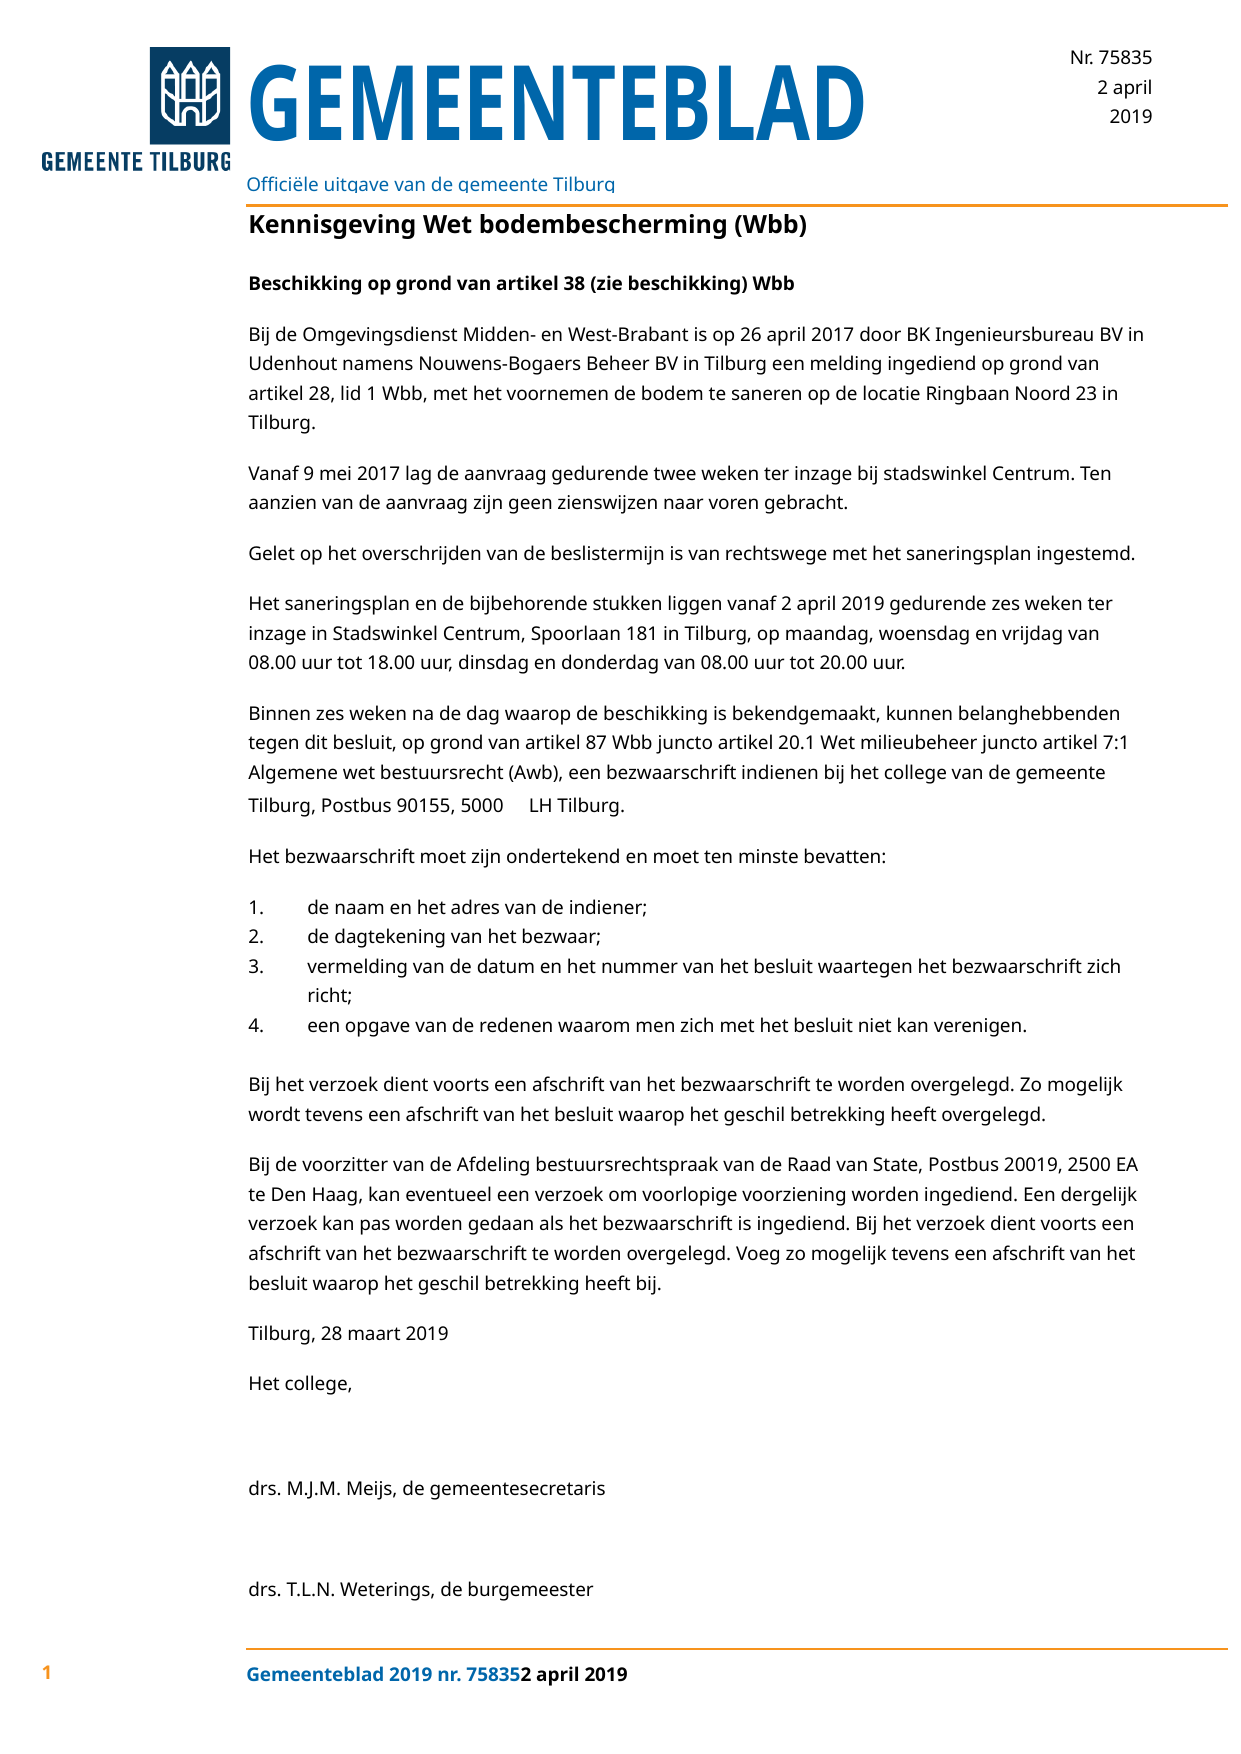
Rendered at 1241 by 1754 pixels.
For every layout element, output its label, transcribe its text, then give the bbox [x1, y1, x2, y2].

text Kennisgeving Wet bodembescherming (Wbb) [248, 207, 1152, 241]
text Bij het verzoek dient voorts een afschrift van het bezwaarschrift te worden overgelegd. Zo mogelijk wordt tevens een afschrift van het besluit waarop het geschil betrekking heeft overgelegd. [248, 1071, 1152, 1127]
list een opgave van de redenen waarom men zich met het besluit niet kan verenigen. [248, 1012, 1152, 1038]
list de naam en het adres van de indiener; [248, 894, 1152, 920]
text Binnen zes weken na de dag waarop de beschikking is bekendgemaakt, kunnen belanghebbenden tegen dit besluit, op grond van artikel 87 Wbb juncto artikel 20.1 Wet milieubeheer juncto artikel 7:1 Algemene wet bestuursrecht (Awb), een bezwaarschrift indienen bij het college van de gemeente Tilburg, Postbus 90155, 5000 LH Tilburg. [248, 700, 1152, 818]
text Beschikking op grond van artikel 38 (zie beschikking) Wbb [248, 270, 1152, 296]
text Bij de Omgevingsdienst Midden- en West-Brabant is op 26 april 2017 door BK Ingenieursbureau BV in Udenhout namens Nouwens-Bogaers Beheer BV in Tilburg een melding ingediend op grond van artikel 28, lid 1 Wbb, met het voornemen de bodem te saneren op de locatie Ringbaan Noord 23 in Tilburg. [248, 321, 1152, 435]
text Bij de voorzitter van de Afdeling bestuursrechtspraak van de Raad van State, Postbus 20019, 2500 EA te Den Haag, kan eventueel een verzoek om voorlopige voorziening worden ingediend. Een dergelijk verzoek kan pas worden gedaan als het bezwaarschrift is ingediend. Bij het verzoek dient voorts een afschrift van het bezwaarschrift te worden overgelegd. Voeg zo mogelijk tevens een afschrift van het besluit waarop het geschil betrekking heeft bij. [248, 1151, 1152, 1296]
text Het saneringsplan en de bijbehorende stukken liggen vanaf 2 april 2019 gedurende zes weken ter inzage in Stadswinkel Centrum, Spoorlaan 181 in Tilburg, op maandag, woensdag en vrijdag van 08.00 uur tot 18.00 uur, dinsdag en donderdag van 08.00 uur tot 20.00 uur. [248, 590, 1152, 675]
list de dagtekening van het bezwaar; [248, 923, 1152, 949]
text Vanaf 9 mei 2017 lag de aanvraag gedurende twee weken ter inzage bij stadswinkel Centrum. Ten aanzien van de aanvraag zijn geen zienswijzen naar voren gebracht. [248, 460, 1152, 515]
text Het college, [248, 1371, 1152, 1396]
text drs. M.J.M. Meijs, de gemeentesecretaris [248, 1475, 1152, 1501]
picture [41, 47, 231, 172]
text Het bezwaarschrift moet zijn ondertekend en moet ten minste bevatten: [248, 843, 1152, 869]
list vermelding van de datum en het nummer van het besluit waartegen het bezwaarschrift zich richt; [248, 953, 1152, 1008]
text Gelet op het overschrijden van de beslistermijn is van rechtswege met het saneringsplan ingestemd. [248, 540, 1152, 566]
text drs. T.L.N. Weterings, de burgemeester [248, 1576, 1152, 1602]
text Tilburg, 28 maart 2019 [248, 1320, 1152, 1346]
